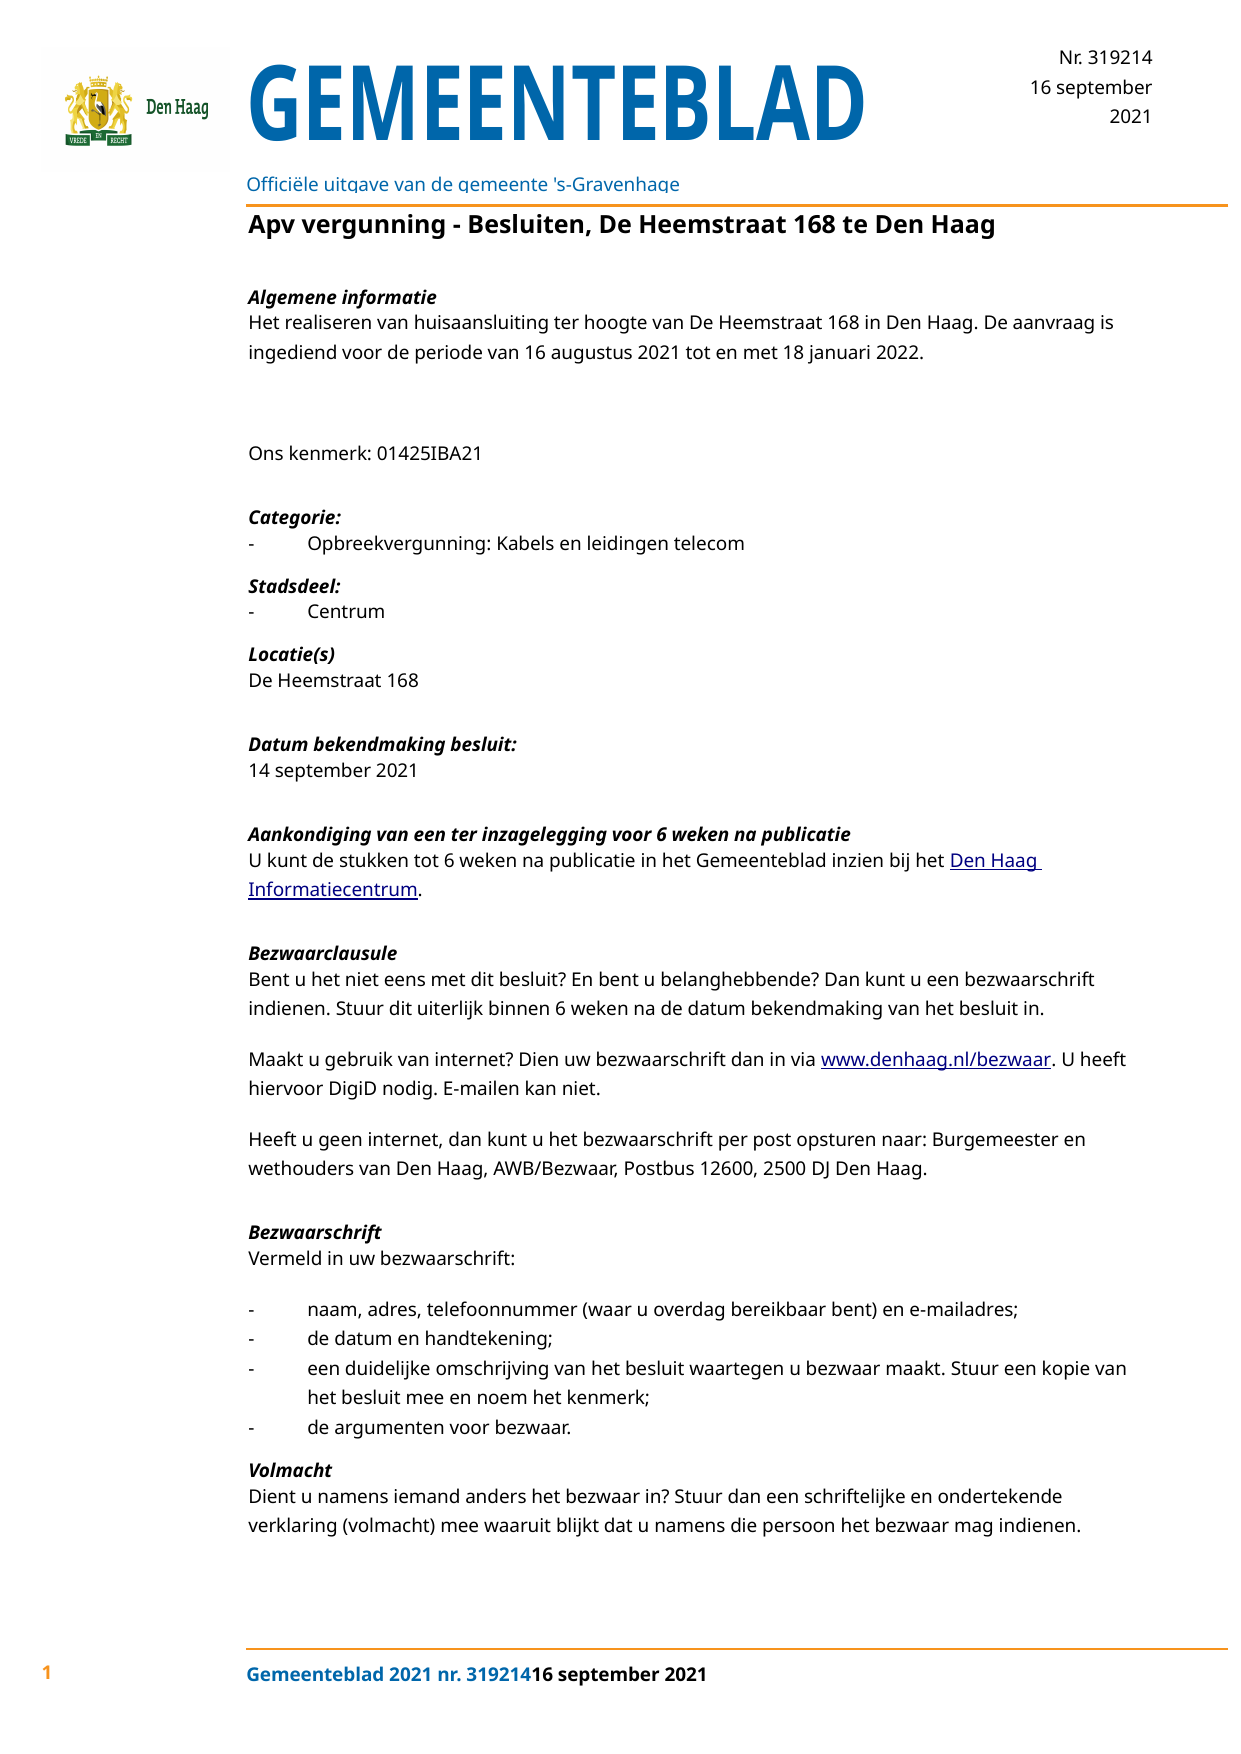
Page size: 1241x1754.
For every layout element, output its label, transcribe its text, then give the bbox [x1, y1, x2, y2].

text Bezwaarschrift [248, 1219, 1152, 1245]
list Centrum [248, 598, 1152, 624]
text Algemene informatie [248, 284, 1152, 309]
text Bent u het niet eens met dit besluit? En bent u belanghebbende? Dan kunt u een bezwaarschrift indienen. Stuur dit uiterlijk binnen 6 weken na de datum bekendmaking van het besluit in. [248, 966, 1152, 1021]
text Apv vergunning - Besluiten, De Heemstraat 168 te Den Haag [248, 207, 1152, 241]
text De Heemstraat 168 [248, 667, 1152, 693]
text Vermeld in uw bezwaarschrift: [248, 1245, 1152, 1271]
text Dient u namens iemand anders het bezwaar in? Stuur dan een schriftelijke en ondertekende verklaring (volmacht) mee waaruit blijkt dat u namens die persoon het bezwaar mag indienen. [248, 1483, 1152, 1538]
text 14 september 2021 [248, 757, 1152, 783]
text Categorie: [248, 504, 1152, 530]
text Stadsdeel: [248, 573, 1152, 598]
text Bezwaarclausule [248, 940, 1152, 966]
list de argumenten voor bezwaar. [248, 1414, 1152, 1440]
list naam, adres, telefoonnummer (waar u overdag bereikbaar bent) en e-mailadres; [248, 1296, 1152, 1321]
list de datum en handtekening; [248, 1325, 1152, 1351]
list Opbreekvergunning: Kabels en leidingen telecom [248, 530, 1152, 555]
text U kunt de stukken tot 6 weken na publicatie in het Gemeenteblad inzien bij het Den Haag Informatiecentrum. [248, 847, 1152, 902]
picture [41, 47, 231, 172]
text Volmacht [248, 1457, 1152, 1483]
text Maakt u gebruik van internet? Dien uw bezwaarschrift dan in via www.denhaag.nl/bezwaar. U heeft hiervoor DigiD nodig. E-mailen kan niet. [248, 1046, 1152, 1101]
text Ons kenmerk: 01425IBA21 [248, 440, 1152, 466]
text Het realiseren van huisaansluiting ter hoogte van De Heemstraat 168 in Den Haag. De aanvraag is ingediend voor de periode van 16 augustus 2021 tot en met 18 januari 2022. [248, 309, 1152, 365]
list een duidelijke omschrijving van het besluit waartegen u bezwaar maakt. Stuur een kopie van het besluit mee en noem het kenmerk; [248, 1355, 1152, 1410]
text Heeft u geen internet, dan kunt u het bezwaarschrift per post opsturen naar: Burgemeester en wethouders van Den Haag, AWB/Bezwaar, Postbus 12600, 2500 DJ Den Haag. [248, 1126, 1152, 1181]
text Aankondiging van een ter inzagelegging voor 6 weken na publicatie [248, 821, 1152, 847]
text Datum bekendmaking besluit: [248, 731, 1152, 757]
text Locatie(s) [248, 642, 1152, 667]
